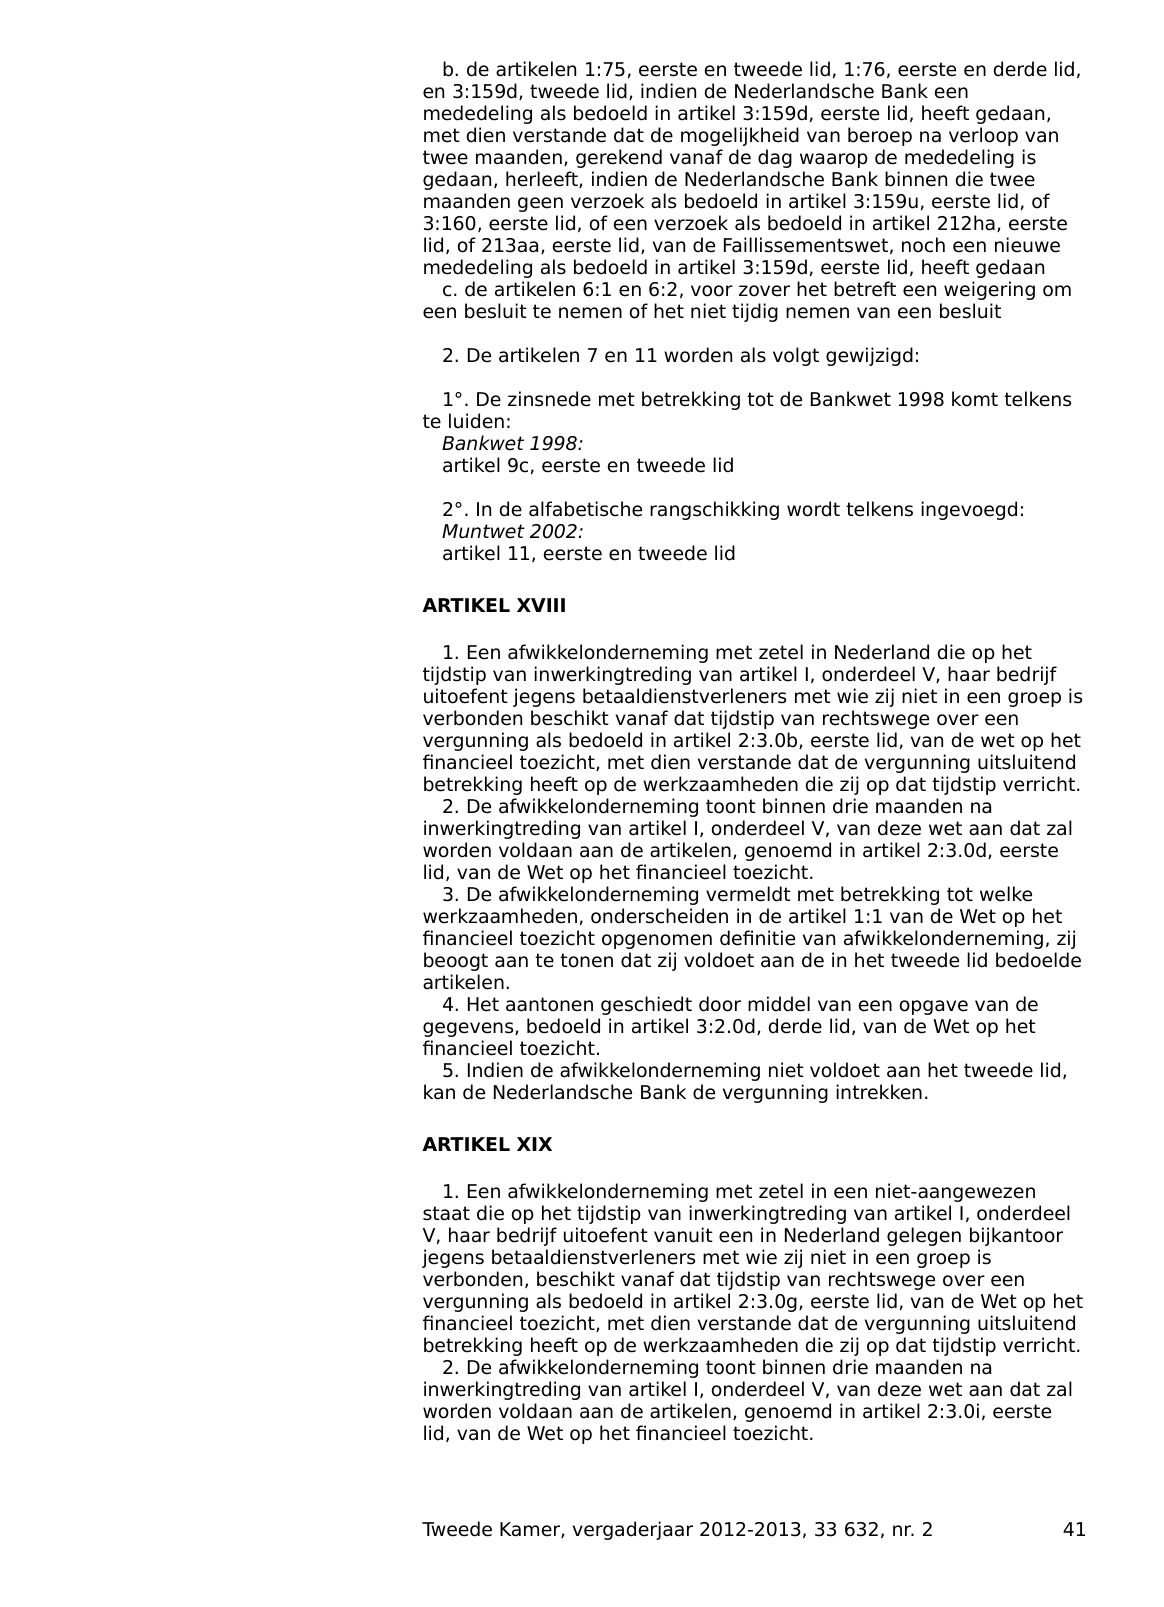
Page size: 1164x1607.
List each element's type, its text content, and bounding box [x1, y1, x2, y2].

text 2°. In de alfabetische rangschikking wordt telkens ingevoegd: [422, 499, 1087, 521]
text 4. Het aantonen geschiedt door middel van een opgave van de gegevens, bedoeld in artikel 3:2.0d, derde lid, van de Wet op het financieel toezicht. [422, 994, 1087, 1060]
text Bankwet 1998: [422, 433, 1087, 455]
text b. de artikelen 1:75, eerste en tweede lid, 1:76, eerste en derde lid, en 3:159d, tweede lid, indien de Nederlandsche Bank een mededeling als bedoeld in artikel 3:159d, eerste lid, heeft gedaan, met dien verstande dat de mogelijkheid van beroep na verloop van twee maanden, gerekend vanaf de dag waarop de mededeling is gedaan, herleeft, indien de Nederlandsche Bank binnen die twee maanden geen verzoek als bedoeld in artikel 3:159u, eerste lid, of 3:160, eerste lid, of een verzoek als bedoeld in artikel 212ha, eerste lid, of 213aa, eerste lid, van de Faillissementswet, noch een nieuwe mededeling als bedoeld in artikel 3:159d, eerste lid, heeft gedaan [422, 59, 1087, 279]
text 2. De afwikkelonderneming toont binnen drie maanden na inwerkingtreding van artikel I, onderdeel V, van deze wet aan dat zal worden voldaan aan de artikelen, genoemd in artikel 2:3.0d, eerste lid, van de Wet op het financieel toezicht. [422, 796, 1087, 884]
text Muntwet 2002: [422, 521, 1087, 543]
text 1°. De zinsnede met betrekking tot de Bankwet 1998 komt telkens te luiden: [422, 389, 1087, 433]
subtitle ARTIKEL XVIII [422, 595, 1087, 617]
text c. de artikelen 6:1 en 6:2, voor zover het betreft een weigering om een besluit te nemen of het niet tijdig nemen van een besluit [422, 279, 1087, 323]
text artikel 11, eerste en tweede lid [422, 543, 1087, 565]
text 1. Een afwikkelonderneming met zetel in Nederland die op het tijdstip van inwerkingtreding van artikel I, onderdeel V, haar bedrijf uitoefent jegens betaaldienstverleners met wie zij niet in een groep is verbonden beschikt vanaf dat tijdstip van rechtswege over een vergunning als bedoeld in artikel 2:3.0b, eerste lid, van de wet op het financieel toezicht, met dien verstande dat de vergunning uitsluitend betrekking heeft op de werkzaamheden die zij op dat tijdstip verricht. [422, 642, 1087, 796]
text 2. De afwikkelonderneming toont binnen drie maanden na inwerkingtreding van artikel I, onderdeel V, van deze wet aan dat zal worden voldaan aan de artikelen, genoemd in artikel 2:3.0i, eerste lid, van de Wet op het financieel toezicht. [422, 1357, 1087, 1444]
text 2. De artikelen 7 en 11 worden als volgt gewijzigd: [422, 345, 1087, 367]
text 3. De afwikkelonderneming vermeldt met betrekking tot welke werkzaamheden, onderscheiden in de artikel 1:1 van de Wet op het financieel toezicht opgenomen definitie van afwikkelonderneming, zij beoogt aan te tonen dat zij voldoet aan de in het tweede lid bedoelde artikelen. [422, 884, 1087, 994]
text artikel 9c, eerste en tweede lid [422, 455, 1087, 477]
text 5. Indien de afwikkelonderneming niet voldoet aan het tweede lid, kan de Nederlandsche Bank de vergunning intrekken. [422, 1060, 1087, 1104]
text 1. Een afwikkelonderneming met zetel in een niet-aangewezen staat die op het tijdstip van inwerkingtreding van artikel I, onderdeel V, haar bedrijf uitoefent vanuit een in Nederland gelegen bijkantoor jegens betaaldienstverleners met wie zij niet in een groep is verbonden, beschikt vanaf dat tijdstip van rechtswege over een vergunning als bedoeld in artikel 2:3.0g, eerste lid, van de Wet op het financieel toezicht, met dien verstande dat de vergunning uitsluitend betrekking heeft op de werkzaamheden die zij op dat tijdstip verricht. [422, 1181, 1087, 1357]
subtitle ARTIKEL XIX [422, 1134, 1087, 1156]
